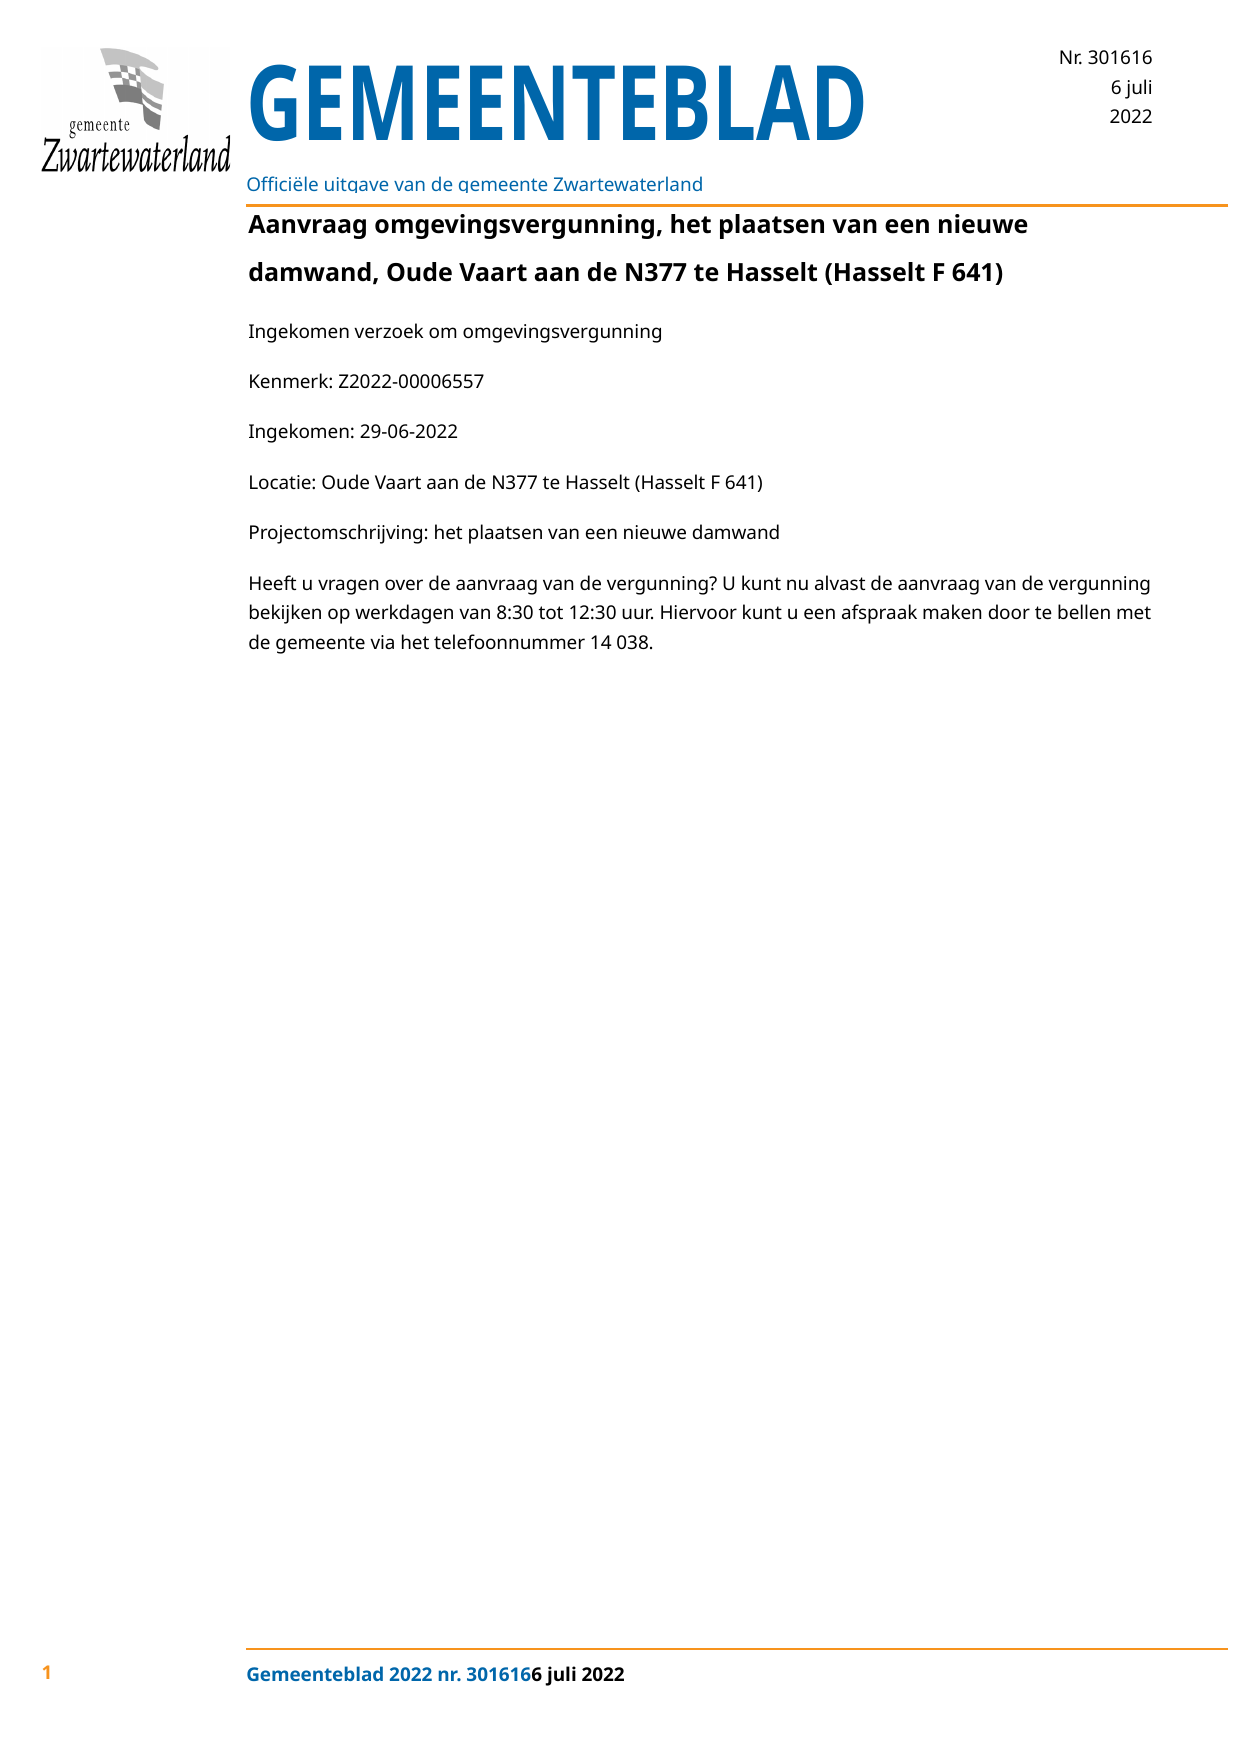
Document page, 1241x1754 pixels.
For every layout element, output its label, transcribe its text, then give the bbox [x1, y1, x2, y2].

text Locatie: Oude Vaart aan de N377 te Hasselt (Hasselt F 641) [248, 469, 1152, 495]
text Aanvraag omgevingsvergunning, het plaatsen van een nieuwe damwand, Oude Vaart aan de N377 te Hasselt (Hasselt F 641) [248, 207, 1152, 288]
text Kenmerk: Z2022-00006557 [248, 368, 1152, 394]
text Ingekomen: 29-06-2022 [248, 419, 1152, 444]
picture [41, 47, 231, 172]
text Projectomschrijving: het plaatsen van een nieuwe damwand [248, 519, 1152, 545]
text Heeft u vragen over de aanvraag van de vergunning? U kunt nu alvast de aanvraag van de vergunning bekijken op werkdagen van 8:30 tot 12:30 uur. Hiervoor kunt u een afspraak maken door te bellen met de gemeente via het telefoonnummer 14 038. [248, 570, 1152, 655]
text Ingekomen verzoek om omgevingsvergunning [248, 318, 1152, 344]
